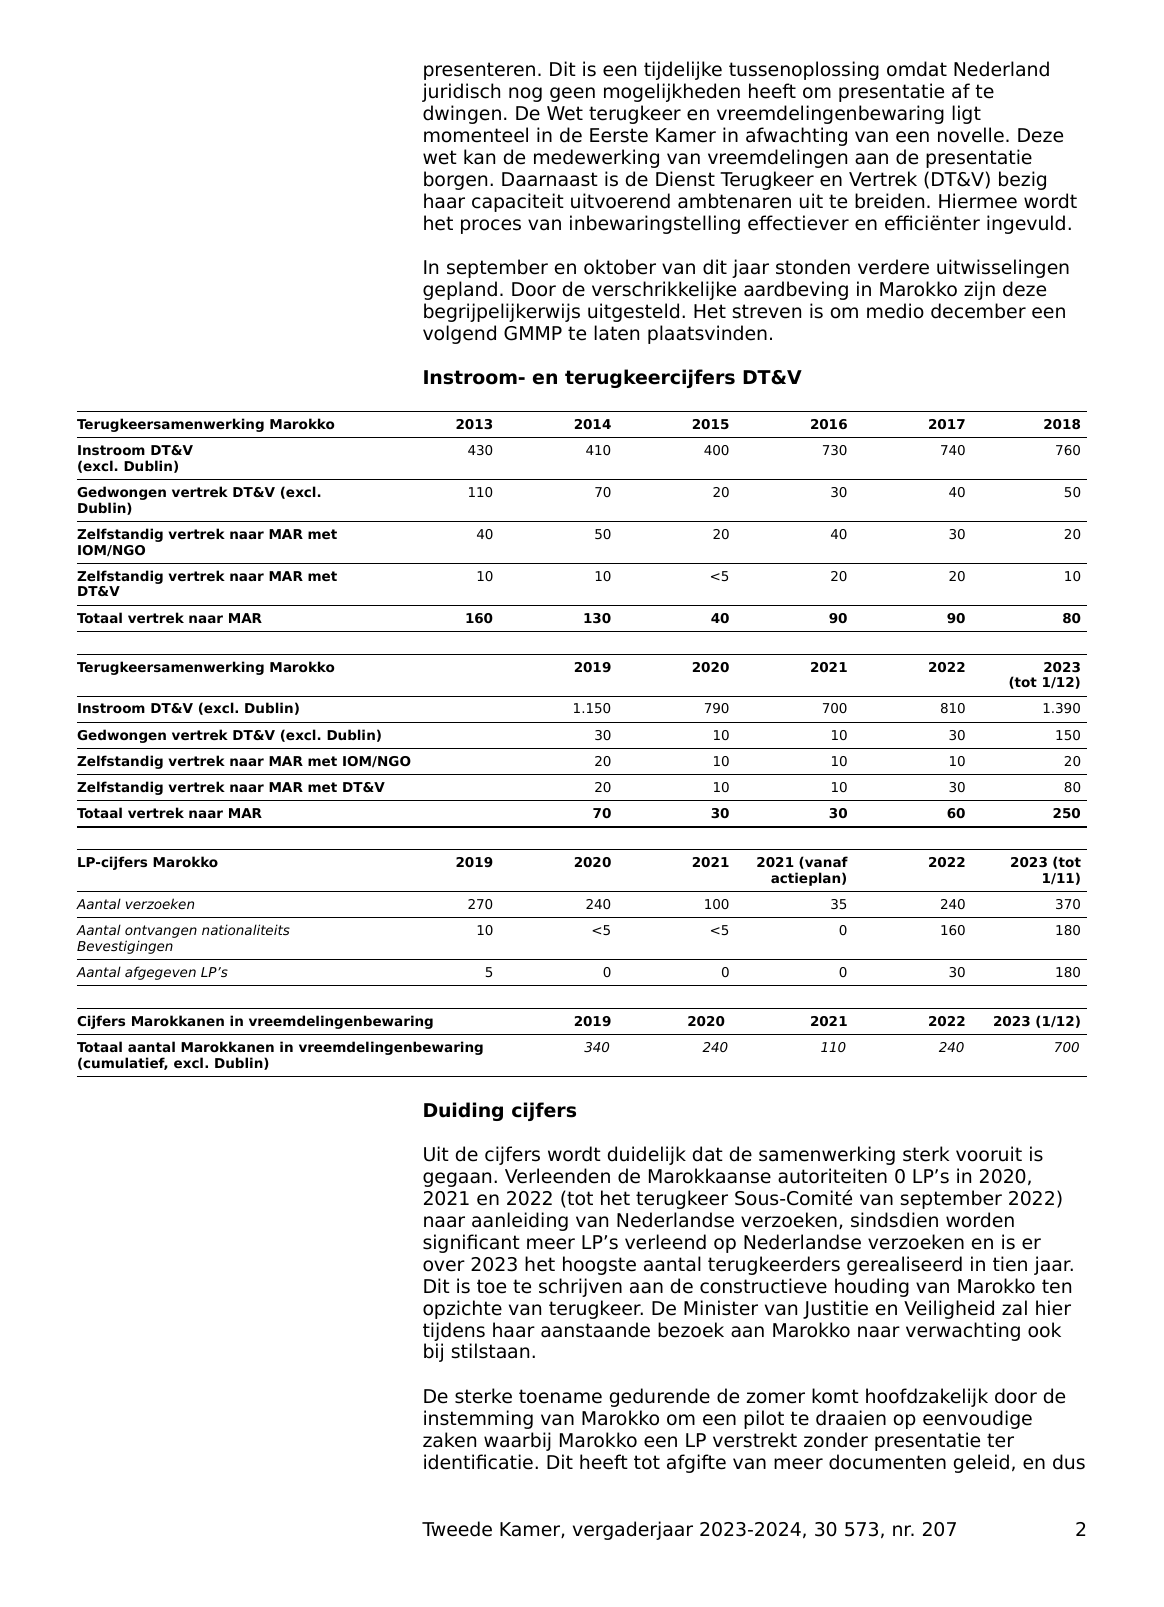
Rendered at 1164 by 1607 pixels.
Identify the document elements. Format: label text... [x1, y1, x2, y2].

table_cell 20 [617, 480, 735, 521]
table_cell 20 [499, 775, 617, 800]
table_cell 40 [735, 522, 853, 563]
table_cell 20 [735, 564, 853, 605]
table_header 2023 (tot 1/11) [971, 850, 1087, 891]
table_header 2019 [499, 1009, 617, 1034]
table_header 2015 [617, 412, 735, 437]
table_cell 5 [381, 960, 499, 985]
table_cell 90 [853, 606, 971, 631]
table_cell Instroom DT&V (excl. Dublin) [77, 697, 499, 722]
table_cell 40 [853, 480, 971, 521]
table_cell Totaal vertrek naar MAR [77, 606, 381, 631]
table_cell 100 [617, 892, 735, 917]
table_cell 1.150 [499, 697, 617, 722]
table_cell 240 [617, 1035, 735, 1076]
table_cell 90 [735, 606, 853, 631]
table_cell 250 [971, 801, 1087, 826]
table_header 2013 [381, 412, 499, 437]
table_cell 150 [971, 723, 1087, 748]
table_cell 110 [735, 1035, 853, 1076]
table_cell Zelfstandig vertrek naar MAR met DT&V [77, 775, 499, 800]
table_cell 240 [853, 1035, 971, 1076]
table_cell 20 [971, 749, 1087, 774]
table_header Terugkeersamenwerking Marokko [77, 412, 381, 437]
table_header 2019 [499, 655, 617, 696]
table_cell 30 [853, 522, 971, 563]
table_cell 760 [971, 438, 1087, 479]
table_cell 160 [381, 606, 499, 631]
table_header 2020 [617, 655, 735, 696]
table_cell Zelfstandig vertrek naar MAR met IOM/NGO [77, 522, 381, 563]
table_cell 10 [735, 749, 853, 774]
table_cell 410 [499, 438, 617, 479]
table_cell 240 [853, 892, 971, 917]
table_cell 30 [853, 775, 971, 800]
table_cell 70 [499, 480, 617, 521]
table_cell 35 [735, 892, 853, 917]
table_cell 60 [853, 801, 971, 826]
table_cell Aantal afgegeven LP’s [77, 960, 381, 985]
table_cell 110 [381, 480, 499, 521]
table_cell 30 [853, 723, 971, 748]
table_cell 10 [735, 775, 853, 800]
table_header 2021 [735, 1009, 853, 1034]
table_cell Gedwongen vertrek DT&V (excl. Dublin) [77, 480, 381, 521]
table_cell 30 [735, 480, 853, 521]
table_cell 30 [617, 801, 735, 826]
table_cell 700 [735, 697, 853, 722]
table_cell 180 [971, 918, 1087, 959]
table_cell <5 [617, 564, 735, 605]
table_header 2019 [381, 850, 499, 891]
table_cell Instroom DT&V (excl. Dublin) [77, 438, 381, 479]
table_header 2023 (1/12) [971, 1009, 1087, 1034]
table_header 2020 [617, 1009, 735, 1034]
table_cell Totaal vertrek naar MAR [77, 801, 499, 826]
table_cell 790 [617, 697, 735, 722]
table_cell 240 [499, 892, 617, 917]
table_cell 270 [381, 892, 499, 917]
table_cell 340 [499, 1035, 617, 1076]
table_cell 0 [499, 960, 617, 985]
table_cell 80 [971, 775, 1087, 800]
subtitle Duiding cijfers [422, 1099, 1087, 1121]
table_cell 20 [499, 749, 617, 774]
table_header 2021 [735, 655, 853, 696]
table_cell 810 [853, 697, 971, 722]
table_cell 10 [617, 723, 735, 748]
table_cell 0 [735, 960, 853, 985]
table_cell 20 [971, 522, 1087, 563]
table_cell 40 [381, 522, 499, 563]
table_cell 430 [381, 438, 499, 479]
table_cell 10 [971, 564, 1087, 605]
table_cell Zelfstandig vertrek naar MAR met DT&V [77, 564, 381, 605]
table_header 2016 [735, 412, 853, 437]
table_header 2021 [617, 850, 735, 891]
table_cell 130 [499, 606, 617, 631]
table_cell 10 [381, 564, 499, 605]
table_header 2022 [853, 655, 971, 696]
table_cell <5 [499, 918, 617, 959]
table_cell 730 [735, 438, 853, 479]
table_cell 20 [853, 564, 971, 605]
table_header 2014 [499, 412, 617, 437]
table_cell 10 [499, 564, 617, 605]
table_header 2022 [853, 1009, 971, 1034]
table_cell 1.390 [971, 697, 1087, 722]
table_cell 30 [853, 960, 971, 985]
table_cell 10 [381, 918, 499, 959]
table_cell 20 [617, 522, 735, 563]
table_header LP-cijfers Marokko [77, 850, 381, 891]
table_cell 180 [971, 960, 1087, 985]
table_cell Totaal aantal Marokkanen in vreemdelingenbewaring (cumulatief, excl. Dublin) [77, 1035, 499, 1076]
table_header 2020 [499, 850, 617, 891]
table_cell 0 [617, 960, 735, 985]
table_cell 160 [853, 918, 971, 959]
table_cell 70 [499, 801, 617, 826]
table_cell 10 [735, 723, 853, 748]
table_cell 30 [499, 723, 617, 748]
table_cell Aantal verzoeken [77, 892, 381, 917]
table_cell 10 [617, 749, 735, 774]
table_cell 50 [499, 522, 617, 563]
table_cell 40 [617, 606, 735, 631]
table_header 2017 [853, 412, 971, 437]
table_cell Zelfstandig vertrek naar MAR met IOM/NGO [77, 749, 499, 774]
table_cell Gedwongen vertrek DT&V (excl. Dublin) [77, 723, 499, 748]
table_header 2021 (vanaf actieplan) [735, 850, 853, 891]
table_cell 80 [971, 606, 1087, 631]
table_cell 700 [971, 1035, 1087, 1076]
table_header 2018 [971, 412, 1087, 437]
table_cell 30 [735, 801, 853, 826]
table_cell <5 [617, 918, 735, 959]
table_cell 370 [971, 892, 1087, 917]
text presenteren. Dit is een tijdelijke tussenoplossing omdat Nederland juridisch nog geen mogelijkheden heeft om presentatie af te dwingen. De Wet terugkeer en vreemdelingenbewaring ligt momenteel in de Eerste Kamer in afwachting van een novelle. Deze wet kan de medewerking van vreemdelingen aan de presentatie borgen. Daarnaast is de Dienst Terugkeer en Vertrek (DT&V) bezig haar capaciteit uitvoerend ambtenaren uit te breiden. Hiermee wordt het proces van inbewaringstelling effectiever en efficiënter ingevuld. [422, 59, 1087, 235]
table_cell 0 [735, 918, 853, 959]
table_cell 50 [971, 480, 1087, 521]
subtitle Instroom- en terugkeercijfers DT&V [422, 367, 1087, 389]
table_cell 740 [853, 438, 971, 479]
table_cell Aantal ontvangen nationaliteits Bevestigingen [77, 918, 381, 959]
text In september en oktober van dit jaar stonden verdere uitwisselingen gepland. Door de verschrikkelijke aardbeving in Marokko zijn deze begrijpelijkerwijs uitgesteld. Het streven is om medio december een volgend GMMP te laten plaatsvinden. [422, 257, 1087, 345]
table_cell 400 [617, 438, 735, 479]
table_header 2022 [853, 850, 971, 891]
table_cell 10 [617, 775, 735, 800]
table_cell 10 [853, 749, 971, 774]
table_header Terugkeersamenwerking Marokko [77, 655, 499, 696]
table_header Cijfers Marokkanen in vreemdelingenbewaring [77, 1009, 499, 1034]
text De sterke toename gedurende de zomer komt hoofdzakelijk door de instemming van Marokko om een pilot te draaien op eenvoudige zaken waarbij Marokko een LP verstrekt zonder presentatie ter identificatie. Dit heeft tot afgifte van meer documenten geleid, en dus [422, 1386, 1087, 1473]
table_header 2023 (tot 1/12) [971, 655, 1087, 696]
text Uit de cijfers wordt duidelijk dat de samenwerking sterk vooruit is gegaan. Verleenden de Marokkaanse autoriteiten 0 LP’s in 2020, 2021 en 2022 (tot het terugkeer Sous-Comité van september 2022) naar aanleiding van Nederlandse verzoeken, sindsdien worden significant meer LP’s verleend op Nederlandse verzoeken en is er over 2023 het hoogste aantal terugkeerders gerealiseerd in tien jaar. Dit is toe te schrijven aan de constructieve houding van Marokko ten opzichte van terugkeer. De Minister van Justitie en Veiligheid zal hier tijdens haar aanstaande bezoek aan Marokko naar verwachting ook bij stilstaan. [422, 1144, 1087, 1363]
